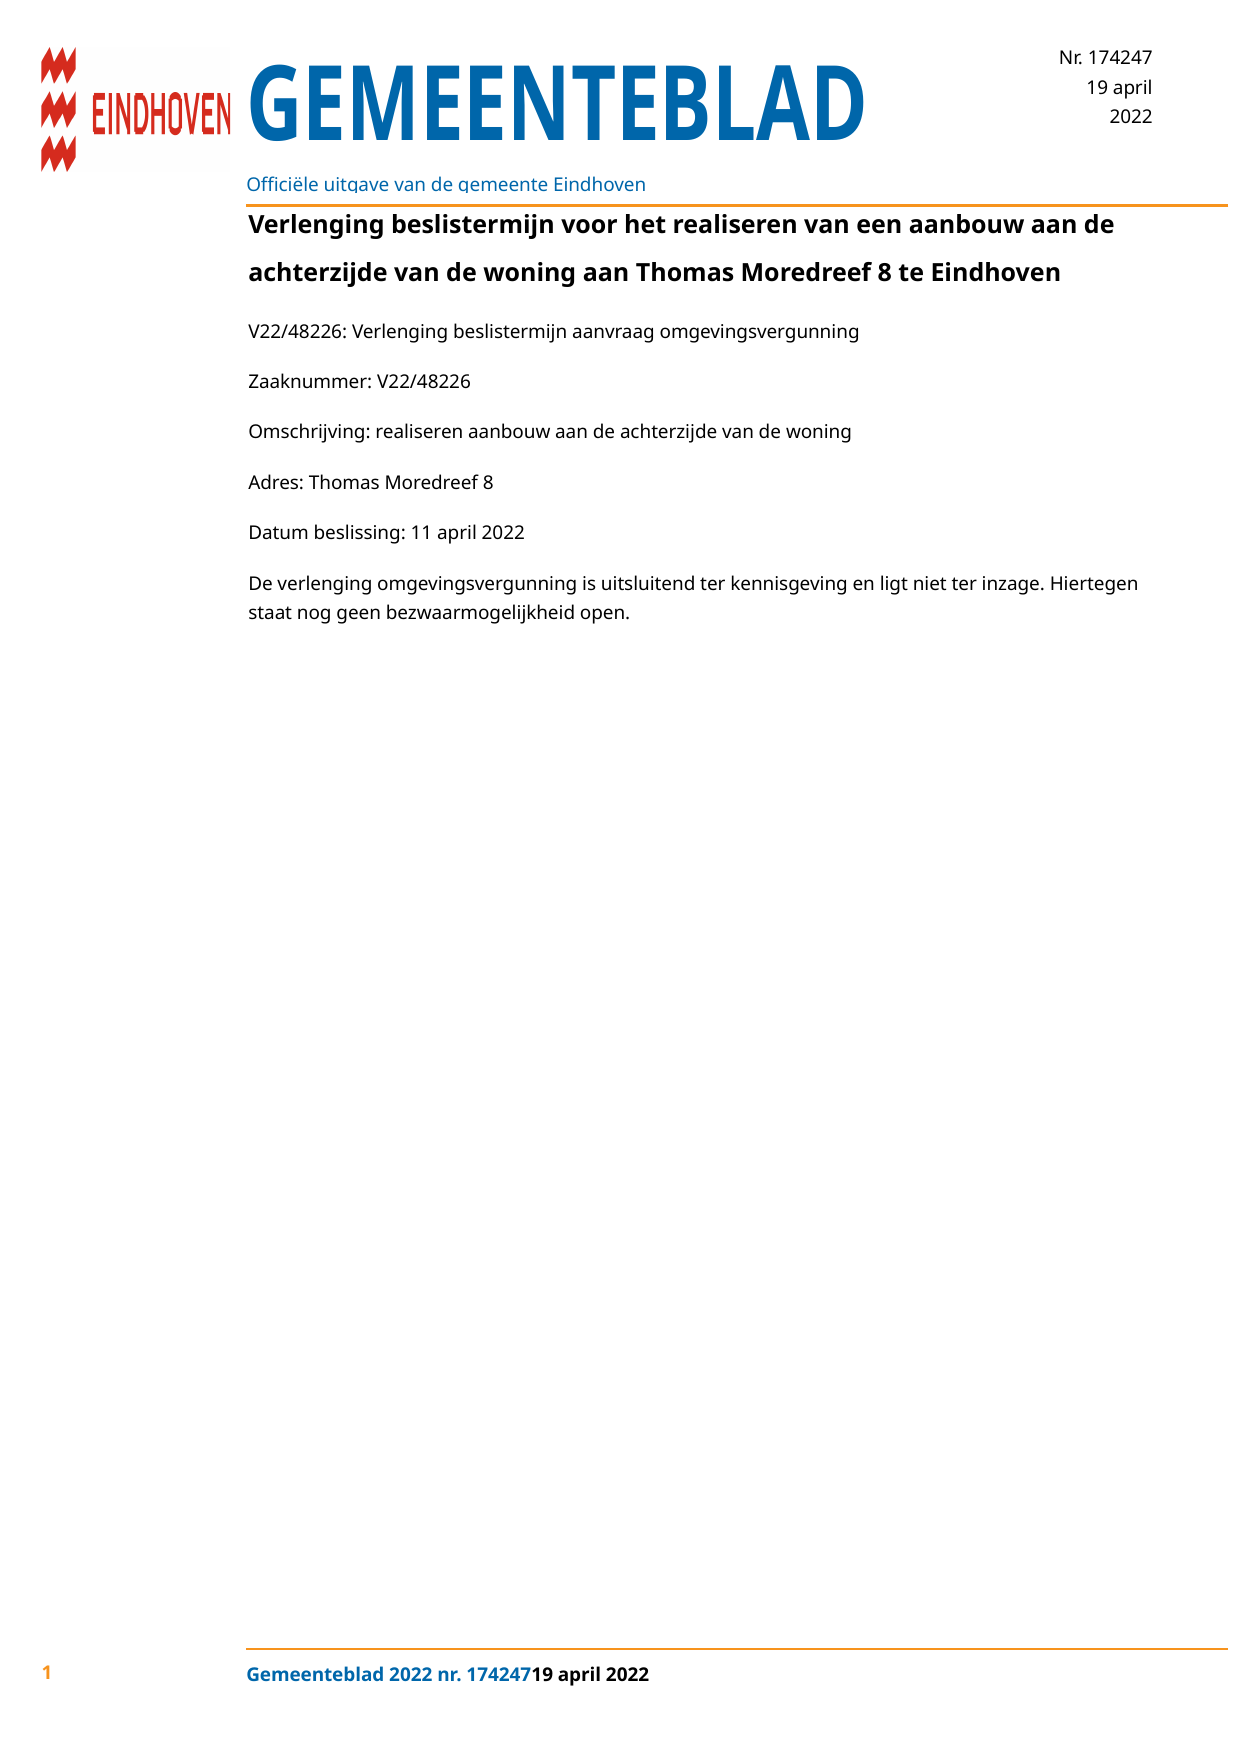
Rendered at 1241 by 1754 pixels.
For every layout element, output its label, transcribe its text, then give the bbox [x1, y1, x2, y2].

text V22/48226: Verlenging beslistermijn aanvraag omgevingsvergunning [248, 318, 1152, 344]
text Adres: Thomas Moredreef 8 [248, 469, 1152, 495]
picture [41, 47, 231, 172]
text Omschrijving: realiseren aanbouw aan de achterzijde van de woning [248, 419, 1152, 444]
text Zaaknummer: V22/48226 [248, 368, 1152, 394]
text De verlenging omgevingsvergunning is uitsluitend ter kennisgeving en ligt niet ter inzage. Hiertegen staat nog geen bezwaarmogelijkheid open. [248, 570, 1152, 625]
text Verlenging beslistermijn voor het realiseren van een aanbouw aan de achterzijde van de woning aan Thomas Moredreef 8 te Eindhoven [248, 207, 1152, 288]
text Datum beslissing: 11 april 2022 [248, 519, 1152, 545]
